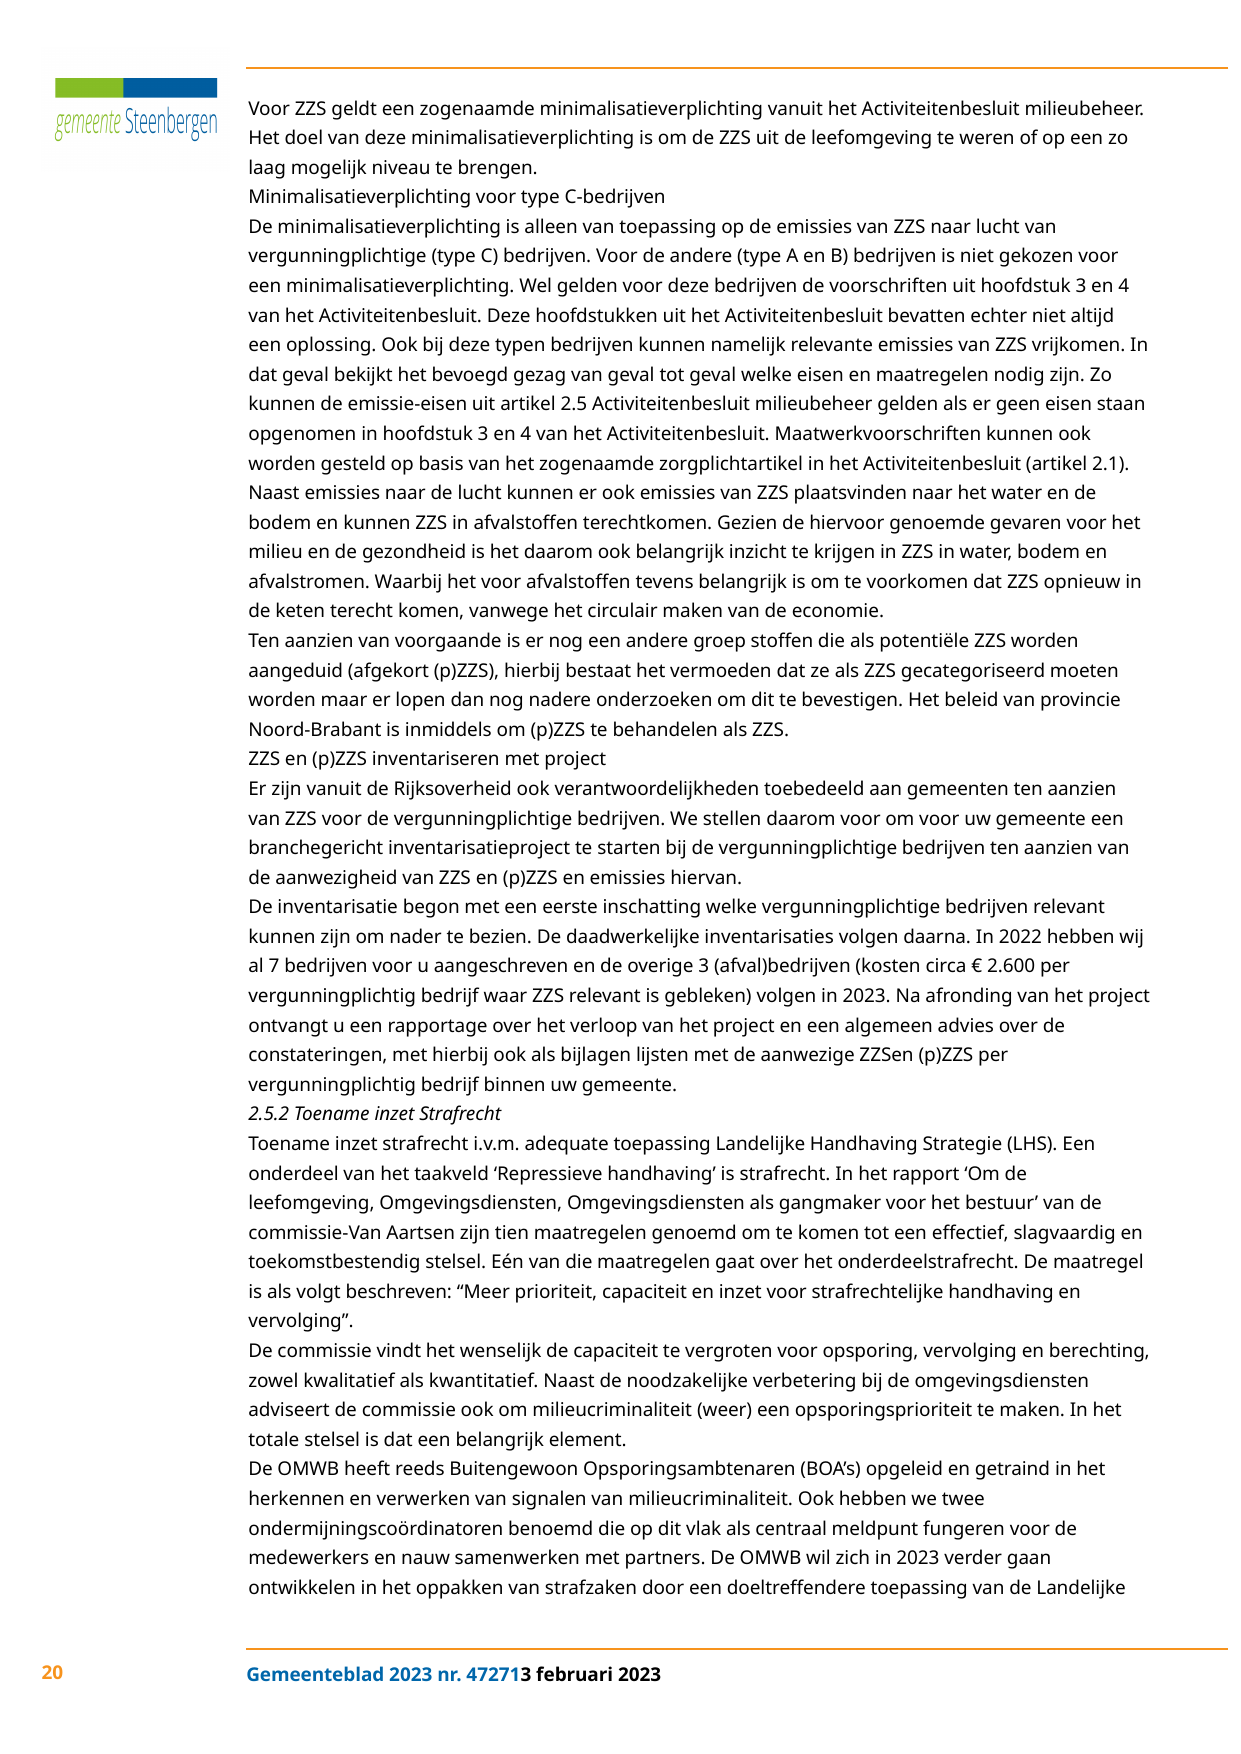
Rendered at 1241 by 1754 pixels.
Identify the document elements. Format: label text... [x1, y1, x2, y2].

text De OMWB heeft reeds Buitengewoon Opsporingsambtenaren (BOA’s) opgeleid en getraind in het herkennen en verwerken van signalen van milieucriminaliteit. Ook hebben we twee ondermijningscoördinatoren benoemd die op dit vlak als centraal meldpunt fungeren voor de medewerkers en nauw samenwerken met partners. De OMWB wil zich in 2023 verder gaan ontwikkelen in het oppakken van strafzaken door een doeltreffendere toepassing van de Landelijke [248, 1456, 1152, 1600]
picture [41, 47, 231, 172]
text Ten aanzien van voorgaande is er nog een andere groep stoffen die als potentiële ZZS worden aangeduid (afgekort (p)ZZS), hierbij bestaat het vermoeden dat ze als ZZS gecategoriseerd moeten worden maar er lopen dan nog nadere onderzoeken om dit te bevestigen. Het beleid van provincie Noord-Brabant is inmiddels om (p)ZZS te behandelen als ZZS. [248, 627, 1152, 742]
text De commissie vindt het wenselijk de capaciteit te vergroten voor opsporing, vervolging en berechting, zowel kwalitatief als kwantitatief. Naast de noodzakelijke verbetering bij de omgevingsdiensten adviseert de commissie ook om milieucriminaliteit (weer) een opsporingsprioriteit te maken. In het totale stelsel is dat een belangrijk element. [248, 1337, 1152, 1452]
text Er zijn vanuit de Rijksoverheid ook verantwoordelijkheden toebedeeld aan gemeenten ten aanzien van ZZS voor de vergunningplichtige bedrijven. We stellen daarom voor om voor uw gemeente een branchegericht inventarisatieproject te starten bij de vergunningplichtige bedrijven ten aanzien van de aanwezigheid van ZZS en (p)ZZS en emissies hiervan. [248, 775, 1152, 890]
text Voor ZZS geldt een zogenaamde minimalisatieverplichting vanuit het Activiteitenbesluit milieubeheer. Het doel van deze minimalisatieverplichting is om de ZZS uit de leefomgeving te weren of op een zo laag mogelijk niveau te brengen. [248, 95, 1152, 180]
text 2.5.2 Toename inzet Strafrecht [248, 1101, 1152, 1126]
text Minimalisatieverplichting voor type C-bedrijven [248, 183, 1152, 209]
text De minimalisatieverplichting is alleen van toepassing op de emissies van ZZS naar lucht van vergunningplichtige (type C) bedrijven. Voor de andere (type A en B) bedrijven is niet gekozen voor een minimalisatieverplichting. Wel gelden voor deze bedrijven de voorschriften uit hoofdstuk 3 en 4 van het Activiteitenbesluit. Deze hoofdstukken uit het Activiteitenbesluit bevatten echter niet altijd een oplossing. Ook bij deze typen bedrijven kunnen namelijk relevante emissies van ZZS vrijkomen. In dat geval bekijkt het bevoegd gezag van geval tot geval welke eisen en maatregelen nodig zijn. Zo kunnen de emissie-eisen uit artikel 2.5 Activiteitenbesluit milieubeheer gelden als er geen eisen staan opgenomen in hoofdstuk 3 en 4 van het Activiteitenbesluit. Maatwerkvoorschriften kunnen ook worden gesteld op basis van het zogenaamde zorgplichtartikel in het Activiteitenbesluit (artikel 2.1). Naast emissies naar de lucht kunnen er ook emissies van ZZS plaatsvinden naar het water en de bodem en kunnen ZZS in afvalstoffen terechtkomen. Gezien de hiervoor genoemde gevaren voor het milieu en de gezondheid is het daarom ook belangrijk inzicht te krijgen in ZZS in water, bodem en afvalstromen. Waarbij het voor afvalstoffen tevens belangrijk is om te voorkomen dat ZZS opnieuw in de keten terecht komen, vanwege het circulair maken van de economie. [248, 213, 1152, 623]
text Toename inzet strafrecht i.v.m. adequate toepassing Landelijke Handhaving Strategie (LHS). Een onderdeel van het taakveld ‘Repressieve handhaving’ is strafrecht. In het rapport ‘Om de leefomgeving, Omgevingsdiensten, Omgevingsdiensten als gangmaker voor het bestuur’ van de commissie-Van Aartsen zijn tien maatregelen genoemd om te komen tot een effectief, slagvaardig en toekomstbestendig stelsel. Eén van die maatregelen gaat over het onderdeelstrafrecht. De maatregel is als volgt beschreven: “Meer prioriteit, capaciteit en inzet voor strafrechtelijke handhaving en vervolging”. [248, 1130, 1152, 1333]
text ZZS en (p)ZZS inventariseren met project [248, 746, 1152, 771]
text De inventarisatie begon met een eerste inschatting welke vergunningplichtige bedrijven relevant kunnen zijn om nader te bezien. De daadwerkelijke inventarisaties volgen daarna. In 2022 hebben wij al 7 bedrijven voor u aangeschreven en de overige 3 (afval)bedrijven (kosten circa € 2.600 per vergunningplichtig bedrijf waar ZZS relevant is gebleken) volgen in 2023. Na afronding van het project ontvangt u een rapportage over het verloop van het project en een algemeen advies over de constateringen, met hierbij ook als bijlagen lijsten met de aanwezige ZZSen (p)ZZS per vergunningplichtig bedrijf binnen uw gemeente. [248, 893, 1152, 1097]
